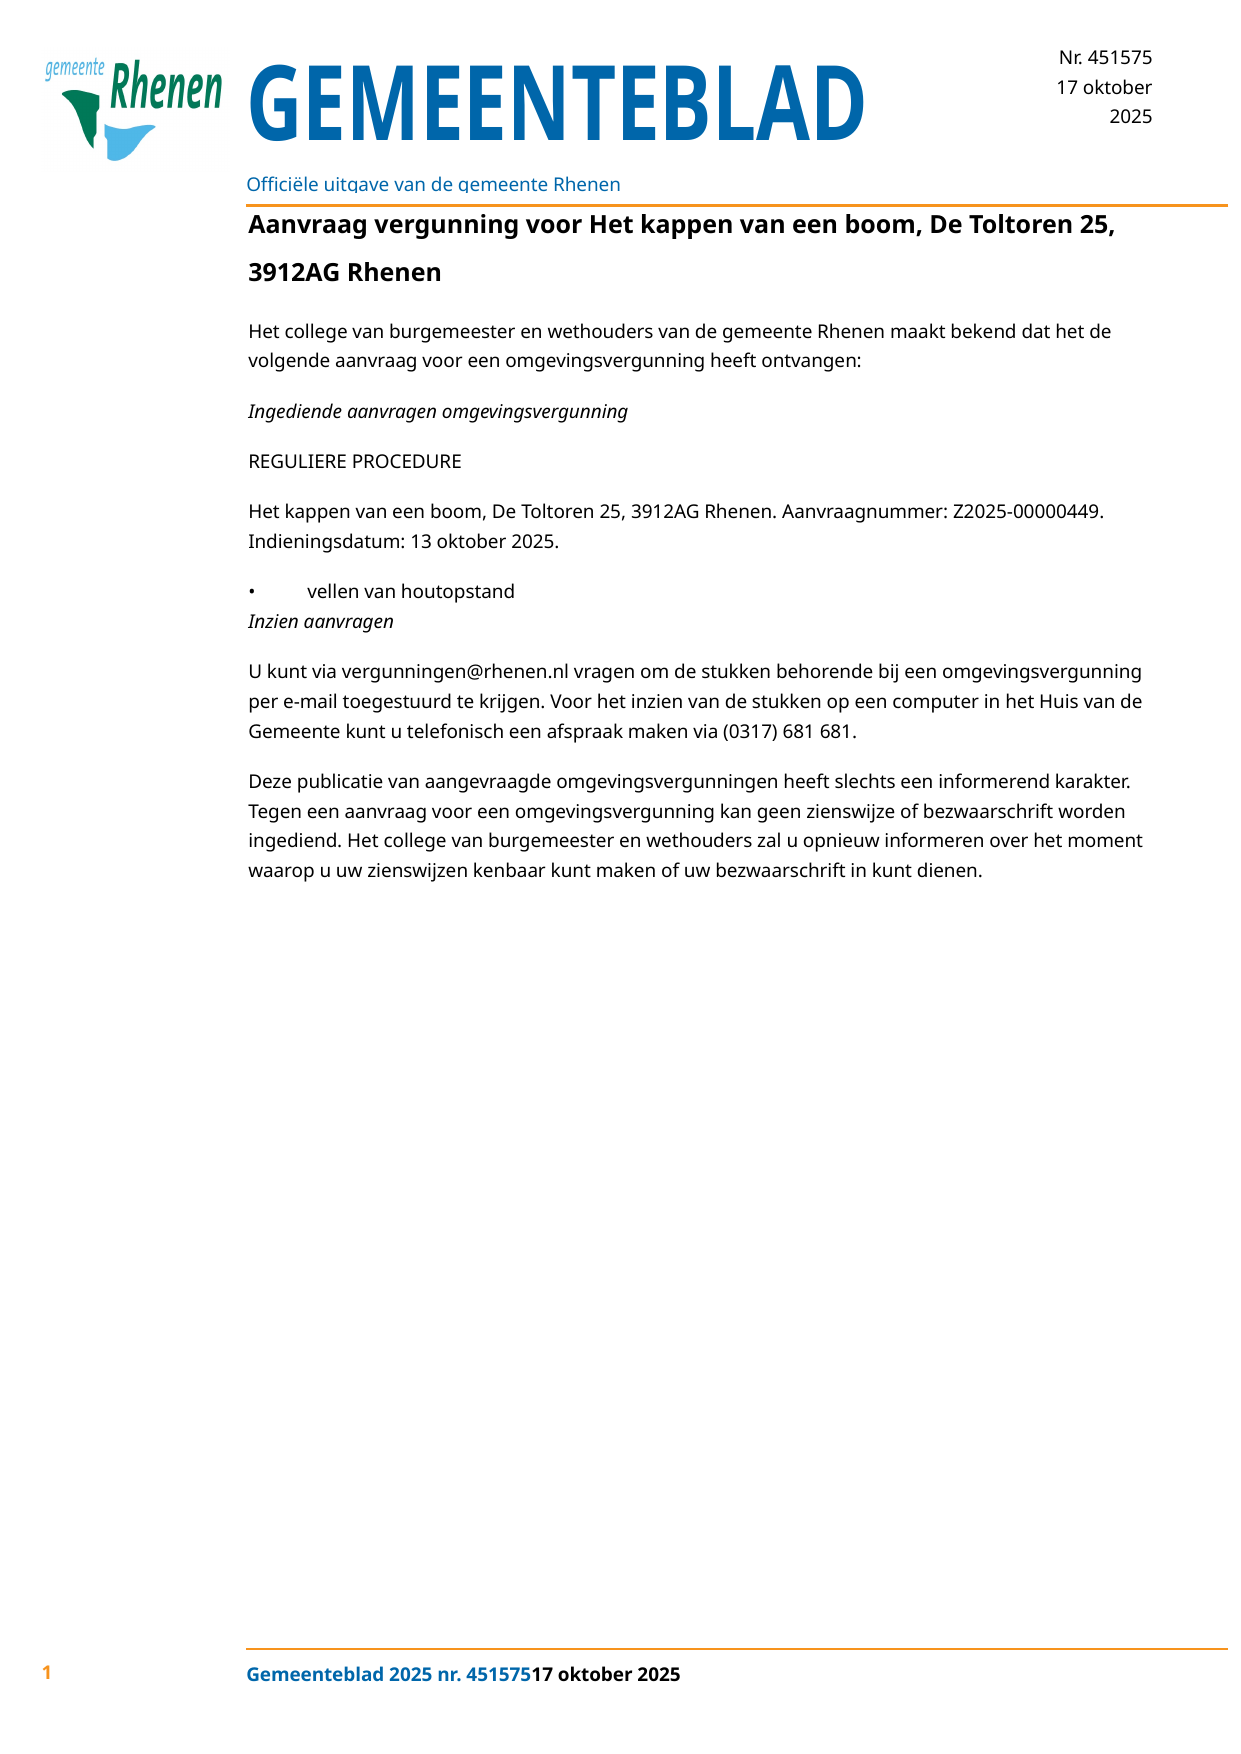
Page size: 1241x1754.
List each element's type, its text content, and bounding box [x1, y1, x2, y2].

picture [41, 47, 231, 172]
list vellen van houtopstand [248, 579, 1152, 604]
text Ingediende aanvragen omgevingsvergunning [248, 398, 1152, 424]
text Deze publicatie van aangevraagde omgevingsvergunningen heeft slechts een informerend karakter. Tegen een aanvraag voor een omgevingsvergunning kan geen zienswijze of bezwaarschrift worden ingediend. Het college van burgemeester en wethouders zal u opnieuw informeren over het moment waarop u uw zienswijzen kenbaar kunt maken of uw bezwaarschrift in kunt dienen. [248, 768, 1152, 883]
text REGULIERE PROCEDURE [248, 448, 1152, 474]
text Aanvraag vergunning voor Het kappen van een boom, De Toltoren 25, 3912AG Rhenen [248, 207, 1152, 288]
text U kunt via vergunningen@rhenen.nl vragen om de stukken behorende bij een omgevingsvergunning per e-mail toegestuurd te krijgen. Voor het inzien van de stukken op een computer in het Huis van de Gemeente kunt u telefonisch een afspraak maken via (0317) 681 681. [248, 659, 1152, 744]
text Het college van burgemeester en wethouders van de gemeente Rhenen maakt bekend dat het de volgende aanvraag voor een omgevingsvergunning heeft ontvangen: [248, 318, 1152, 373]
text Het kappen van een boom, De Toltoren 25, 3912AG Rhenen. Aanvraagnummer: Z2025-00000449. Indieningsdatum: 13 oktober 2025. [248, 499, 1152, 554]
text Inzien aanvragen [248, 608, 1152, 634]
